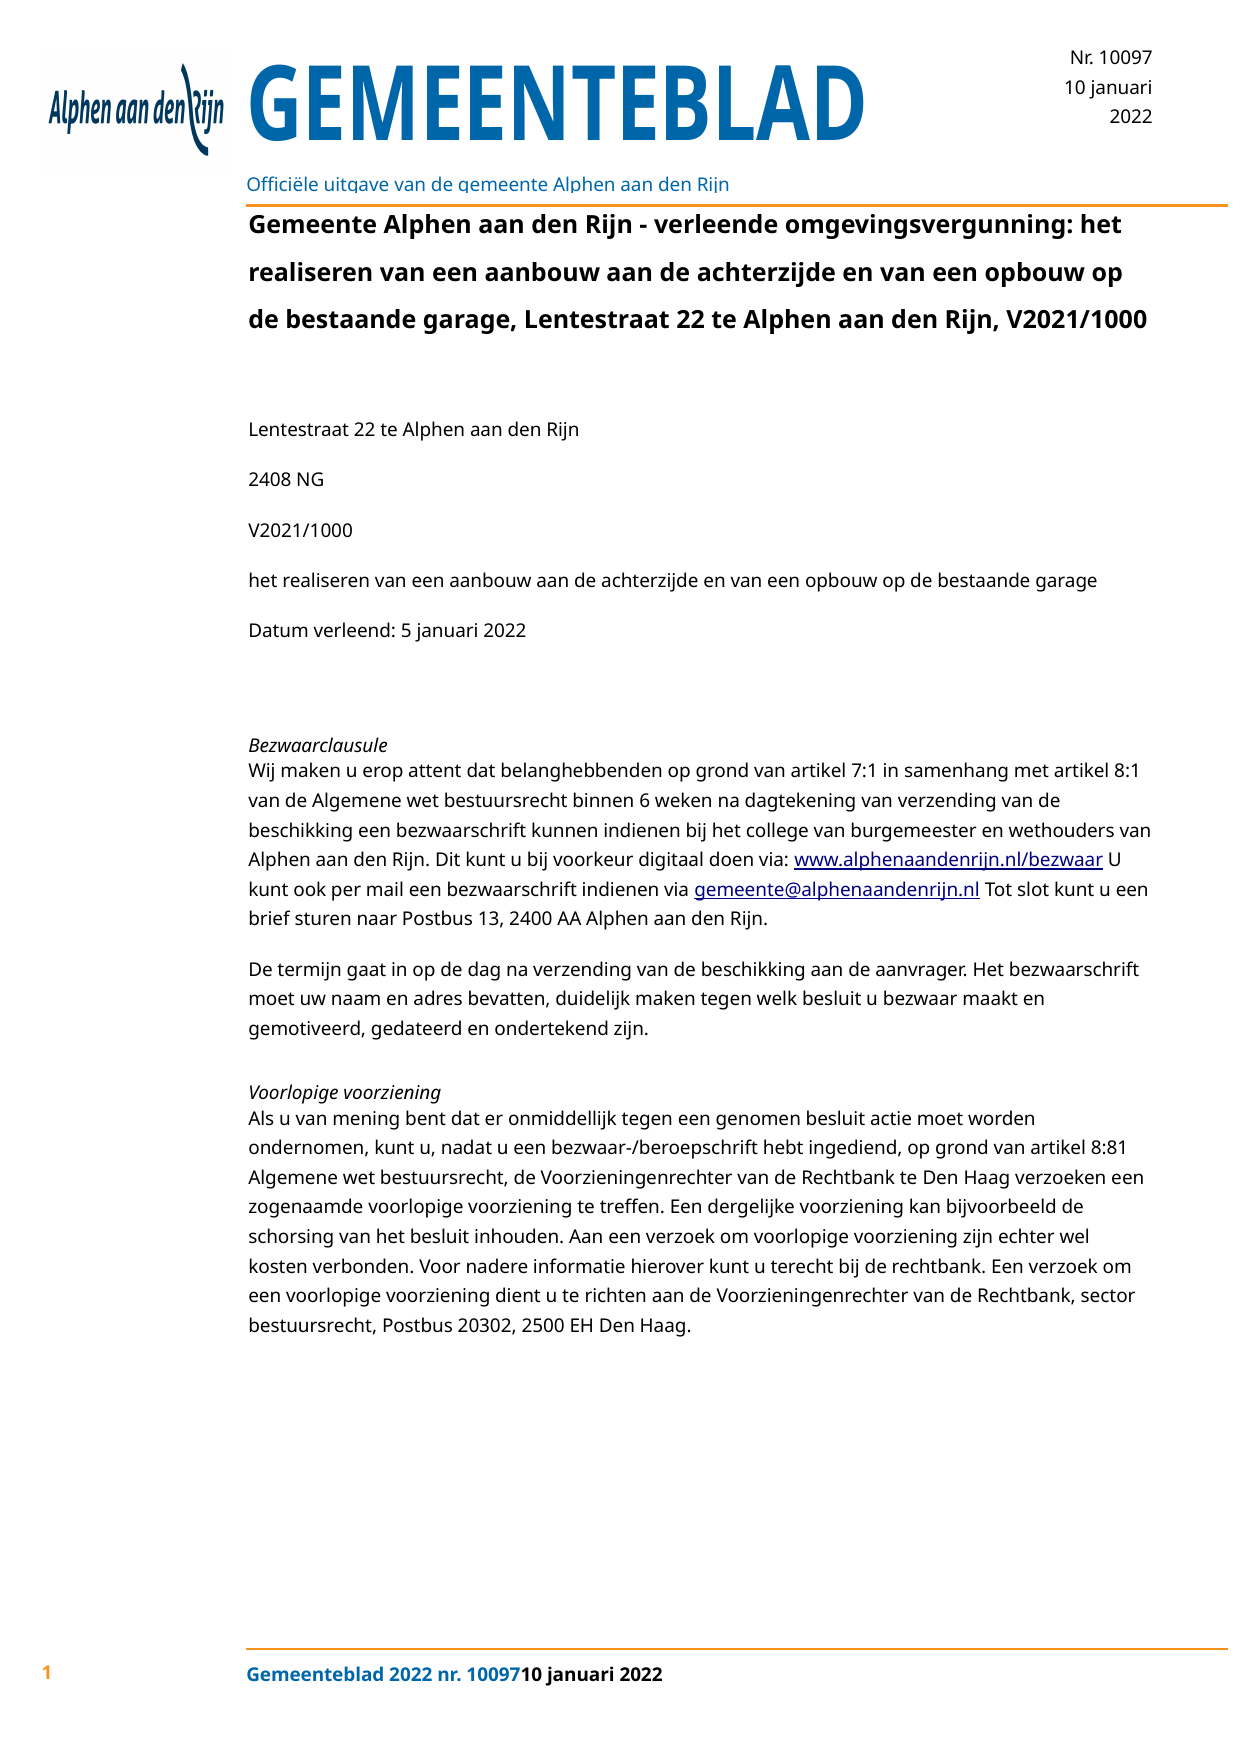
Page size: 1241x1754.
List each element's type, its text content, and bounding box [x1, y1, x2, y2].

text Datum verleend: 5 januari 2022 [248, 618, 1152, 643]
text Wij maken u erop attent dat belanghebbenden op grond van artikel 7:1 in samenhang met artikel 8:1 van de Algemene wet bestuursrecht binnen 6 weken na dagtekening van verzending van de beschikking een bezwaarschrift kunnen indienen bij het college van burgemeester en wethouders van Alphen aan den Rijn. Dit kunt u bij voorkeur digitaal doen via: www.alphenaandenrijn.nl/bezwaar U kunt ook per mail een bezwaarschrift indienen via gemeente@alphenaandenrijn.nl Tot slot kunt u een brief sturen naar Postbus 13, 2400 AA Alphen aan den Rijn. [248, 758, 1152, 931]
text Bezwaarclausule [248, 732, 1152, 758]
picture [41, 47, 231, 172]
text Als u van mening bent dat er onmiddellijk tegen een genomen besluit actie moet worden ondernomen, kunt u, nadat u een bezwaar-/beroepschrift hebt ingediend, op grond van artikel 8:81 Algemene wet bestuursrecht, de Voorzieningenrechter van de Rechtbank te Den Haag verzoeken een zogenaamde voorlopige voorziening te treffen. Een dergelijke voorziening kan bijvoorbeeld de schorsing van het besluit inhouden. Aan een verzoek om voorlopige voorziening zijn echter wel kosten verbonden. Voor nadere informatie hierover kunt u terecht bij de rechtbank. Een verzoek om een voorlopige voorziening dient u te richten aan de Voorzieningenrechter van de Rechtbank, sector bestuursrecht, Postbus 20302, 2500 EH Den Haag. [248, 1105, 1152, 1338]
text 2408 NG [248, 466, 1152, 492]
text Gemeente Alphen aan den Rijn - verleende omgevingsvergunning: het realiseren van een aanbouw aan de achterzijde en van een opbouw op de bestaande garage, Lentestraat 22 te Alphen aan den Rijn, V2021/1000 [248, 207, 1152, 336]
text het realiseren van een aanbouw aan de achterzijde en van een opbouw op de bestaande garage [248, 567, 1152, 593]
text De termijn gaat in op de dag na verzending van de beschikking aan de aanvrager. Het bezwaarschrift moet uw naam en adres bevatten, duidelijk maken tegen welk besluit u bezwaar maakt en gemotiveerd, gedateerd en ondertekend zijn. [248, 956, 1152, 1041]
text V2021/1000 [248, 517, 1152, 542]
text Lentestraat 22 te Alphen aan den Rijn [248, 416, 1152, 442]
text Voorlopige voorziening [248, 1079, 1152, 1105]
